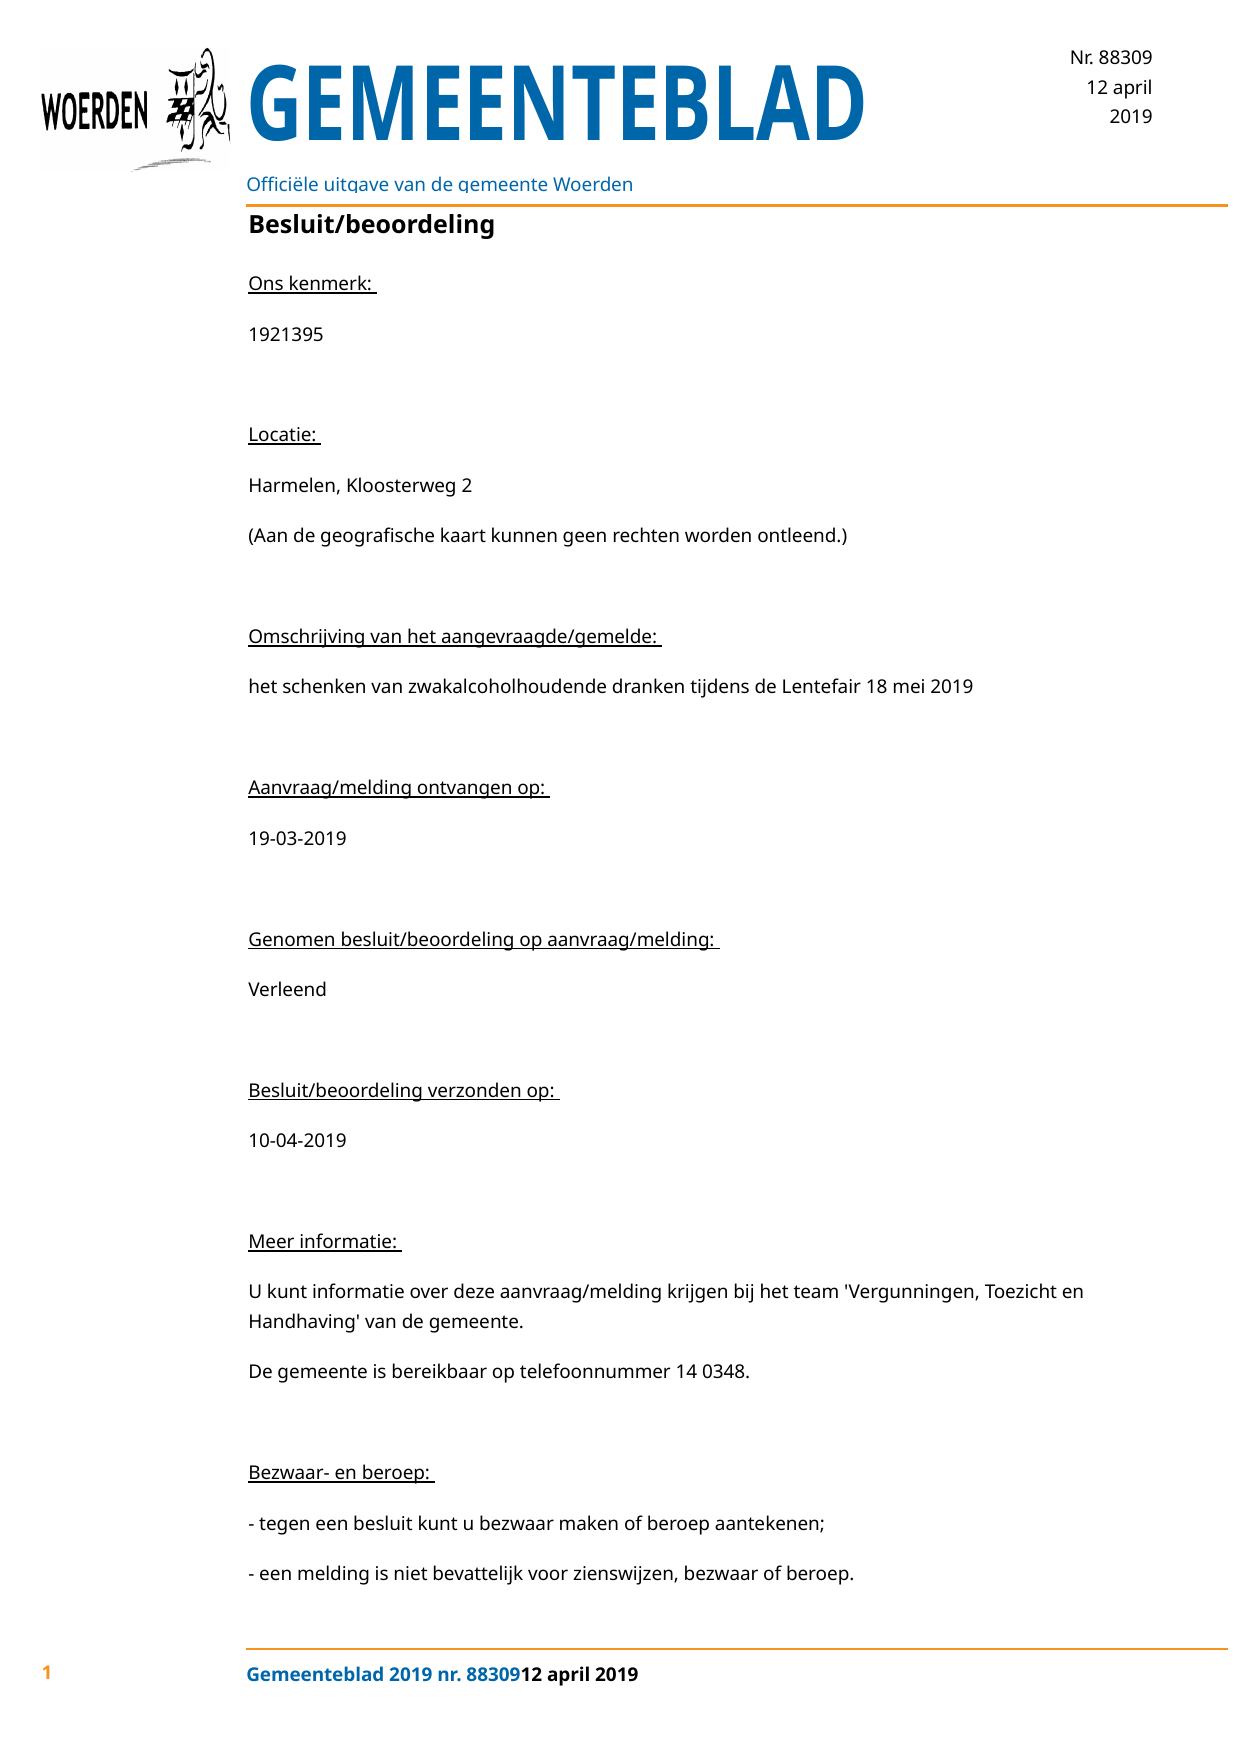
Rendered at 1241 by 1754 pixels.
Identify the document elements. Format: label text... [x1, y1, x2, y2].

text Besluit/beoordeling [248, 207, 1152, 241]
text Bezwaar- en beroep: [248, 1459, 1152, 1485]
text Verleend [248, 976, 1152, 1002]
picture [41, 47, 231, 172]
text Meer informatie: [248, 1228, 1152, 1254]
text Locatie: [248, 422, 1152, 447]
text 19-03-2019 [248, 825, 1152, 851]
text het schenken van zwakalcoholhoudende dranken tijdens de Lentefair 18 mei 2019 [248, 674, 1152, 699]
text Ons kenmerk: [248, 270, 1152, 296]
text 10-04-2019 [248, 1127, 1152, 1153]
text - tegen een besluit kunt u bezwaar maken of beroep aantekenen; [248, 1510, 1152, 1536]
text Genomen besluit/beoordeling op aanvraag/melding: [248, 926, 1152, 951]
text - een melding is niet bevattelijk voor zienswijzen, bezwaar of beroep. [248, 1560, 1152, 1586]
text Besluit/beoordeling verzonden op: [248, 1077, 1152, 1103]
text Harmelen, Kloosterweg 2 [248, 472, 1152, 498]
text Aanvraag/melding ontvangen op: [248, 774, 1152, 800]
text De gemeente is bereikbaar op telefoonnummer 14 0348. [248, 1359, 1152, 1384]
text 1921395 [248, 321, 1152, 346]
text U kunt informatie over deze aanvraag/melding krijgen bij het team 'Vergunningen, Toezicht en Handhaving' van de gemeente. [248, 1279, 1152, 1334]
text Omschrijving van het aangevraagde/gemelde: [248, 623, 1152, 649]
text (Aan de geografische kaart kunnen geen rechten worden ontleend.) [248, 522, 1152, 548]
